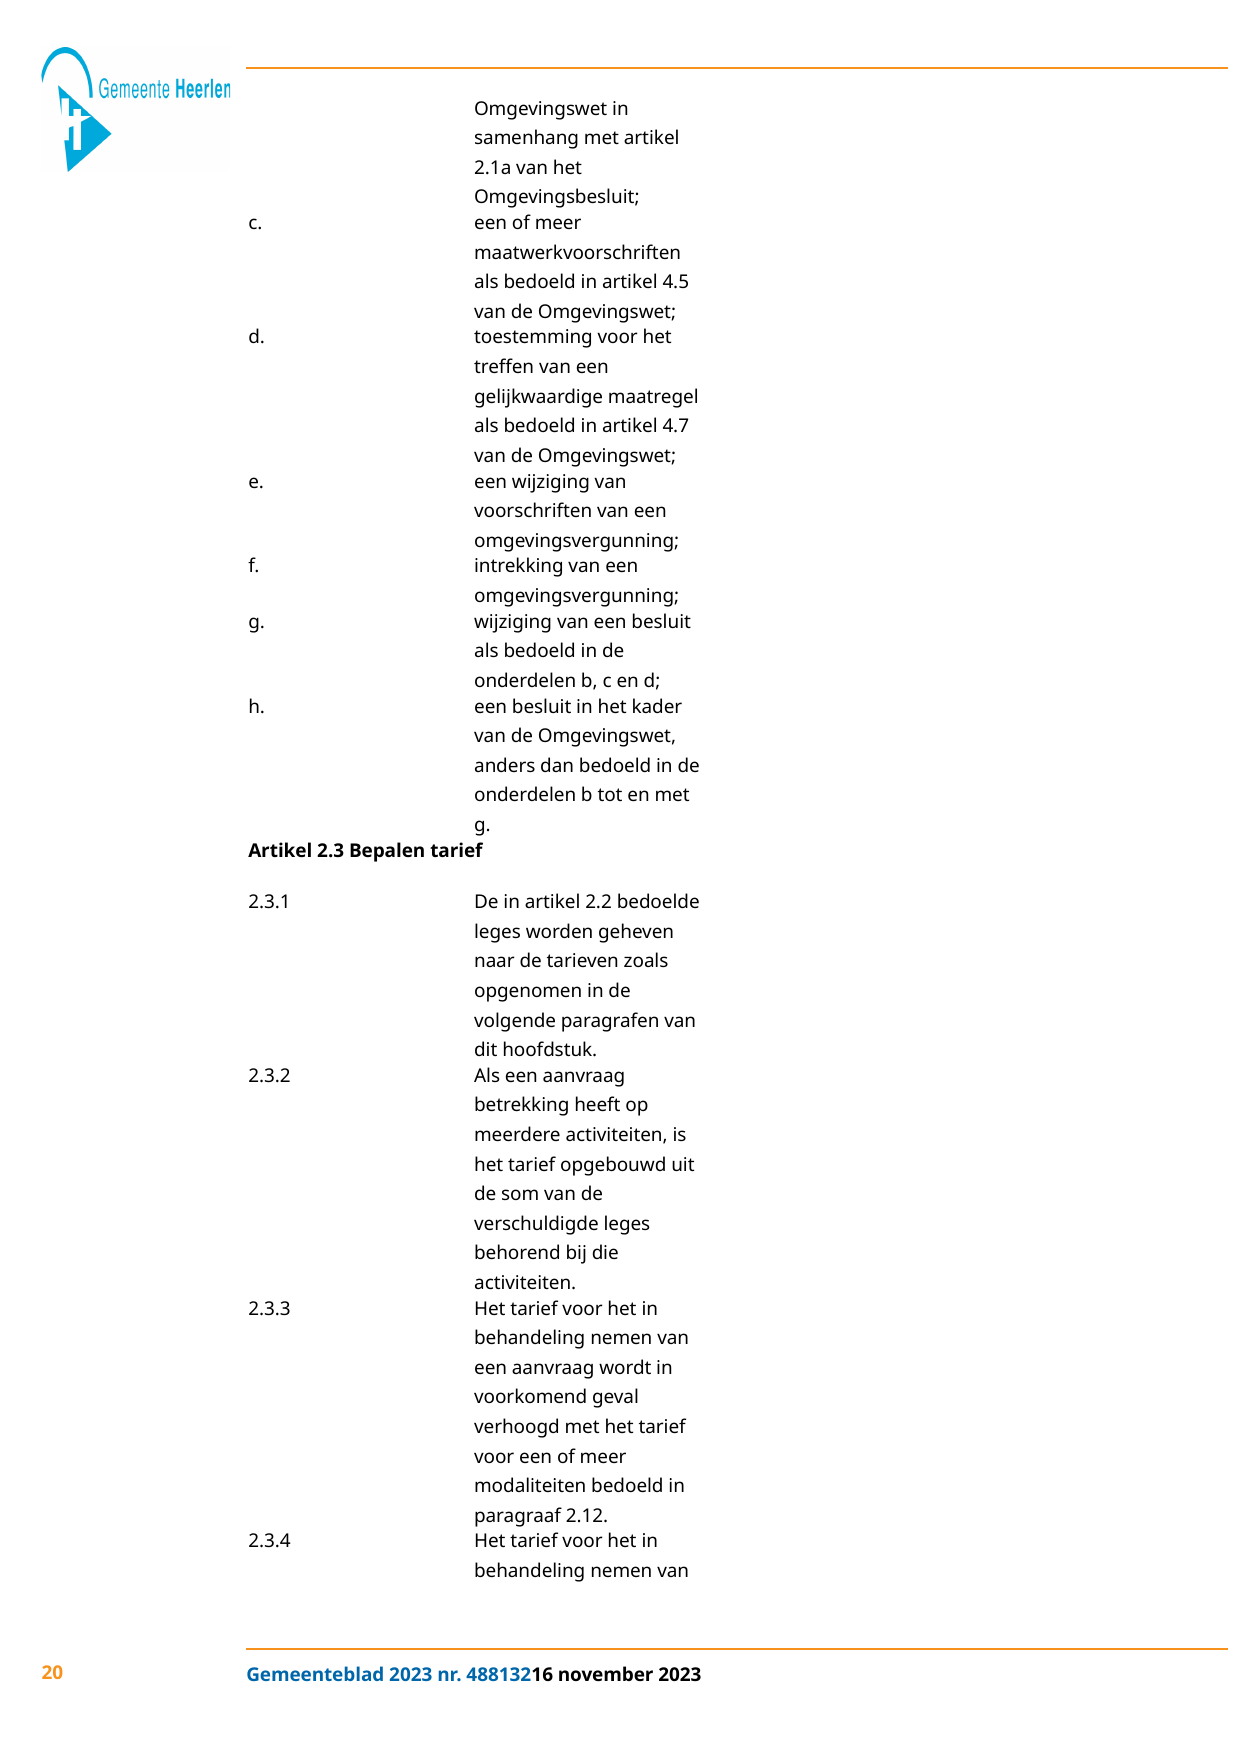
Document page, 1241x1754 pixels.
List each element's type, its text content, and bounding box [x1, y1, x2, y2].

table_cell [926, 1528, 1152, 1583]
table_cell g. [248, 608, 474, 693]
table_cell [926, 889, 1152, 1062]
table_cell [700, 1528, 926, 1583]
table_cell f. [248, 553, 474, 608]
table_cell [926, 837, 1152, 863]
table_cell [248, 95, 474, 209]
table_cell [700, 95, 926, 209]
table_cell [926, 209, 1152, 324]
table_cell Als een aanvraag betrekking heeft op meerdere activiteiten, is het tarief opgebouwd uit de som van de verschuldigde leges behorend bij die activiteiten. [474, 1062, 700, 1295]
table_cell Het tarief voor het in behandeling nemen van [474, 1528, 700, 1583]
table_cell [700, 324, 926, 468]
picture [41, 47, 231, 172]
table_cell 2.3.1 [248, 889, 474, 1062]
table_cell [248, 863, 474, 888]
table_cell [926, 863, 1152, 888]
table_cell [700, 553, 926, 608]
table_cell een of meer maatwerkvoorschriften als bedoeld in artikel 4.5 van de Omgevingswet; [474, 209, 700, 324]
table_cell [926, 608, 1152, 693]
table_cell h. [248, 693, 474, 837]
table_cell wijziging van een besluit als bedoeld in de onderdelen b, c en d; [474, 608, 700, 693]
table_cell [700, 1295, 926, 1528]
table_cell [700, 693, 926, 837]
table_cell [926, 1062, 1152, 1295]
picture [41, 47, 59, 70]
table_cell [926, 553, 1152, 608]
table_cell een wijziging van voorschriften van een omgevingsvergunning; [474, 468, 700, 553]
table_cell c. [248, 209, 474, 324]
table_cell 2.3.3 [248, 1295, 474, 1528]
table_cell 2.3.4 [248, 1528, 474, 1583]
table_cell [700, 468, 926, 553]
table_cell Artikel 2.3 Bepalen tarief [248, 837, 926, 863]
table_cell [700, 209, 926, 324]
table_cell [926, 324, 1152, 468]
table_cell d. [248, 324, 474, 468]
table_cell Omgevingswet in samenhang met artikel 2.1a van het Omgevingsbesluit; [474, 95, 700, 209]
table_cell [926, 95, 1152, 209]
table_cell [700, 608, 926, 693]
table_cell [474, 863, 700, 888]
table_cell [926, 1295, 1152, 1528]
table_cell 2.3.2 [248, 1062, 474, 1295]
table_cell De in artikel 2.2 bedoelde leges worden geheven naar de tarieven zoals opgenomen in de volgende paragrafen van dit hoofdstuk. [474, 889, 700, 1062]
table_cell [926, 468, 1152, 553]
table_cell een besluit in het kader van de Omgevingswet, anders dan bedoeld in de onderdelen b tot en met g. [474, 693, 700, 837]
table_cell toestemming voor het treffen van een gelijkwaardige maatregel als bedoeld in artikel 4.7 van de Omgevingswet; [474, 324, 700, 468]
table_cell e. [248, 468, 474, 553]
table_cell [700, 863, 926, 888]
table_cell [700, 1062, 926, 1295]
table_cell intrekking van een omgevingsvergunning; [474, 553, 700, 608]
table_cell [700, 889, 926, 1062]
table_cell [926, 693, 1152, 837]
table_cell Het tarief voor het in behandeling nemen van een aanvraag wordt in voorkomend geval verhoogd met het tarief voor een of meer modaliteiten bedoeld in paragraaf 2.12. [474, 1295, 700, 1528]
